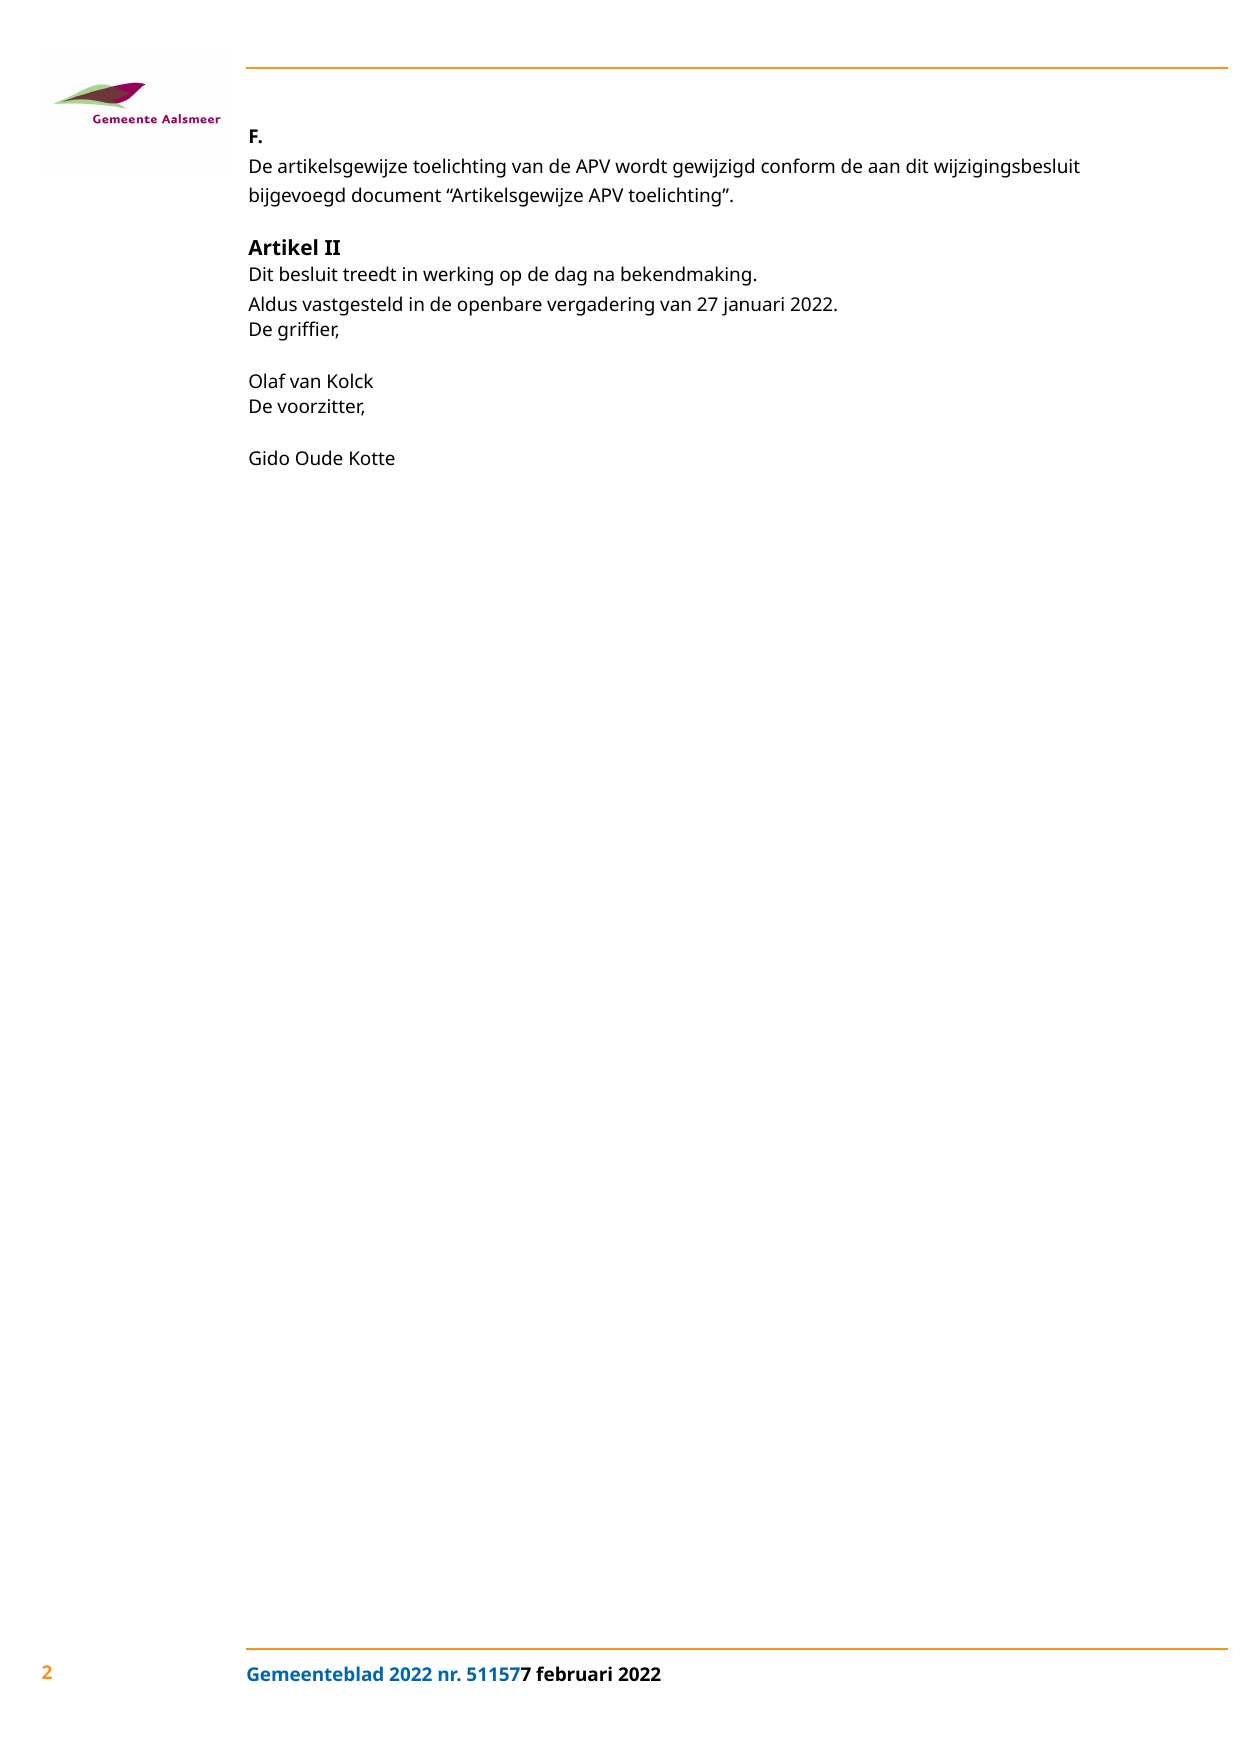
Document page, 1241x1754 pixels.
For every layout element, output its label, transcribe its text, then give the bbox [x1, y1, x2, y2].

text Artikel II [248, 233, 1152, 261]
text De voorzitter, [248, 394, 1152, 419]
text Dit besluit treedt in werking op de dag na bekendmaking. [248, 261, 1152, 287]
text Olaf van Kolck [248, 368, 1152, 394]
text De griffier, [248, 317, 1152, 342]
picture [41, 47, 231, 172]
text Gido Oude Kotte [248, 445, 1152, 471]
text De artikelsgewijze toelichting van de APV wordt gewijzigd conform de aan dit wijzigingsbesluit bijgevoegd document “Artikelsgewijze APV toelichting”. [248, 153, 1152, 208]
text F. [248, 123, 1152, 149]
text Aldus vastgesteld in de openbare vergadering van 27 januari 2022. [248, 291, 1152, 317]
